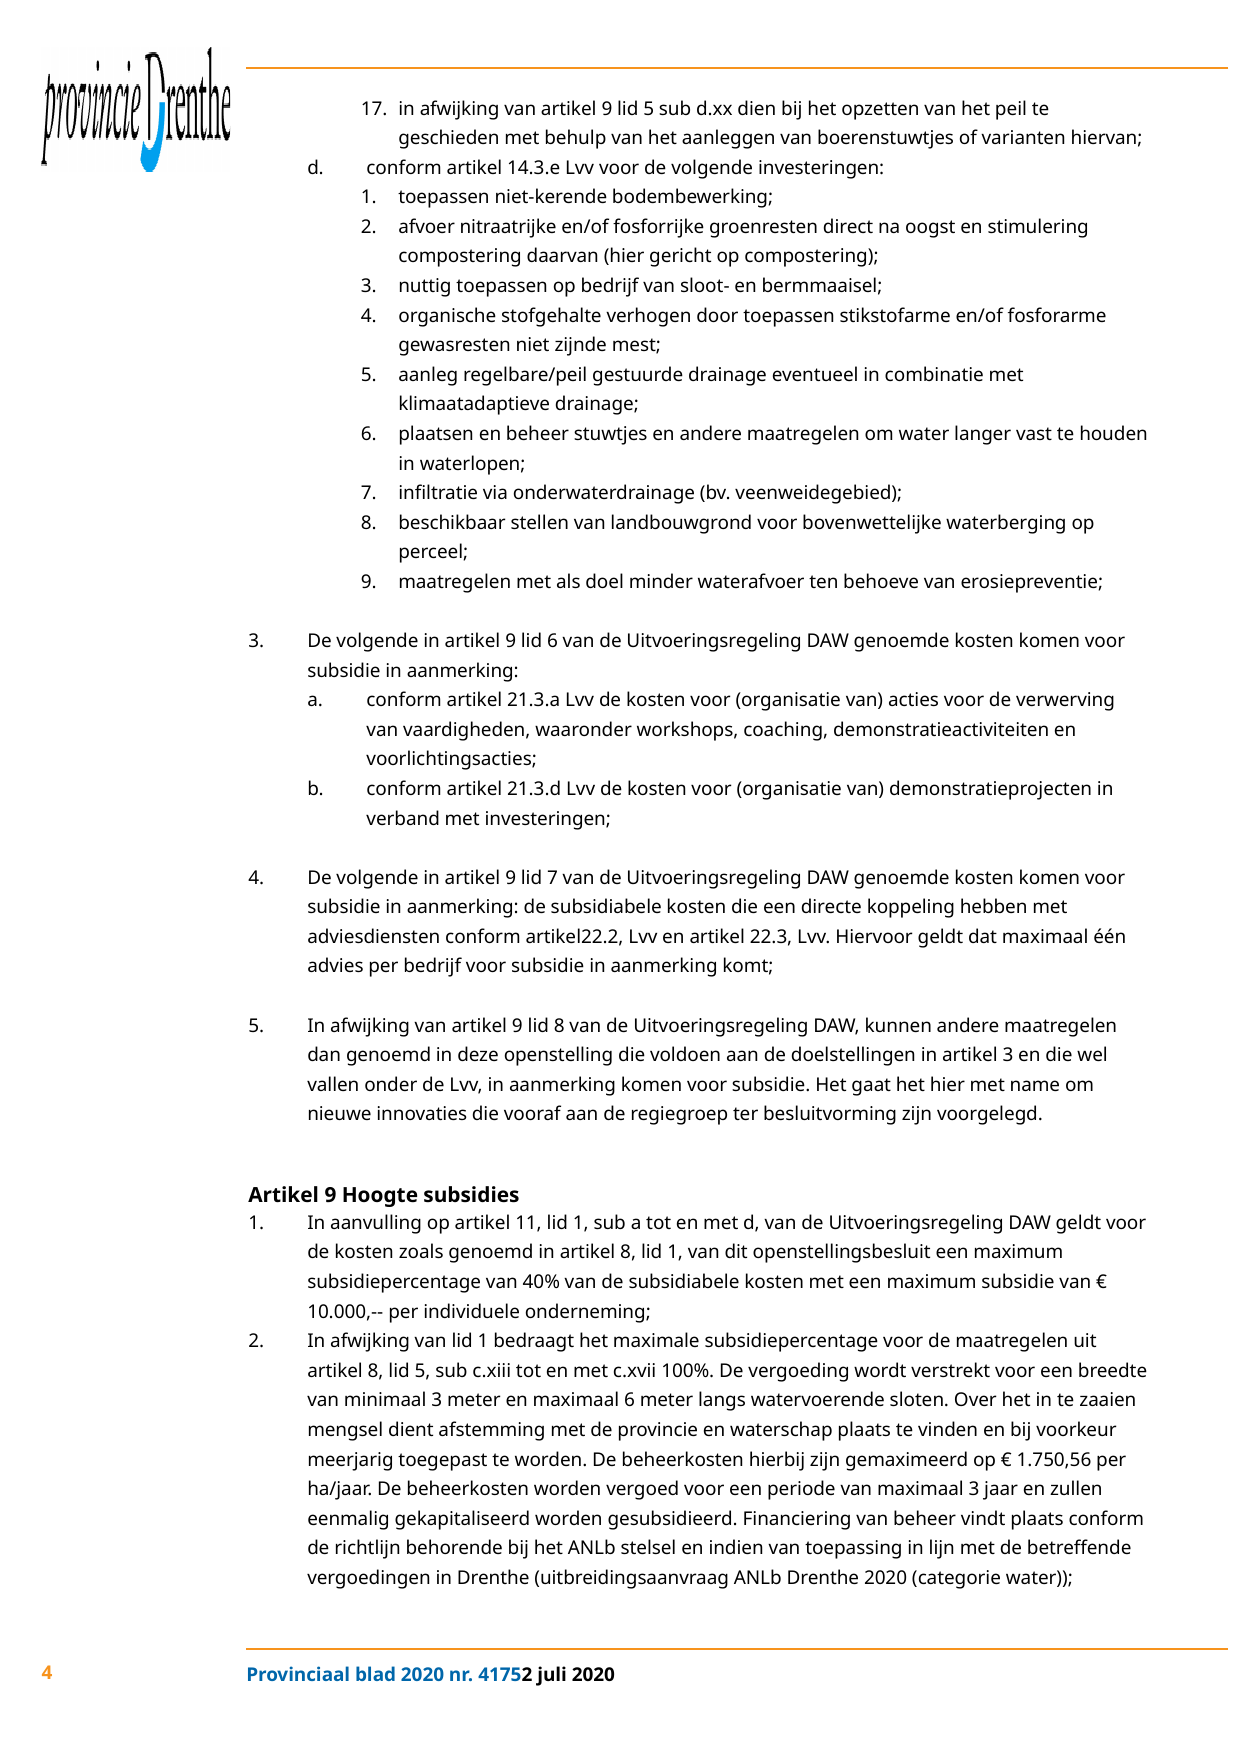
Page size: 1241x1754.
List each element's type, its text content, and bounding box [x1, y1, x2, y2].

list infiltratie via onderwaterdrainage (bv. veenweidegebied); [361, 479, 1152, 505]
list in afwijking van artikel 9 lid 5 sub d.xx dien bij het opzetten van het peil te geschieden met behulp van het aanleggen van boerenstuwtjes of varianten hiervan; [361, 95, 1152, 150]
list In afwijking van artikel 9 lid 8 van de Uitvoeringsregeling DAW, kunnen andere maatregelen dan genoemd in deze openstelling die voldoen aan de doelstellingen in artikel 3 en die wel vallen onder de Lvv, in aanmerking komen voor subsidie. Het gaat het hier met name om nieuwe innovaties die vooraf aan de regiegroep ter besluitvorming zijn voorgelegd. [248, 1012, 1152, 1126]
list In afwijking van lid 1 bedraagt het maximale subsidiepercentage voor de maatregelen uit artikel 8, lid 5, sub c.xiii tot en met c.xvii 100%. De vergoeding wordt verstrekt voor een breedte van minimaal 3 meter en maximaal 6 meter langs watervoerende sloten. Over het in te zaaien mengsel dient afstemming met de provincie en waterschap plaats te vinden en bij voorkeur meerjarig toegepast te worden. De beheerkosten hierbij zijn gemaximeerd op € 1.750,56 per ha/jaar. De beheerkosten worden vergoed voor een periode van maximaal 3 jaar en zullen eenmalig gekapitaliseerd worden gesubsidieerd. Financiering van beheer vindt plaats conform de richtlijn behorende bij het ANLb stelsel en indien van toepassing in lijn met de betreffende vergoedingen in Drenthe (uitbreidingsaanvraag ANLb Drenthe 2020 (categorie water)); [248, 1327, 1152, 1590]
list De volgende in artikel 9 lid 6 van de Uitvoeringsregeling DAW genoemde kosten komen voor subsidie in aanmerking: [248, 627, 1152, 683]
list maatregelen met als doel minder waterafvoer ten behoeve van erosiepreventie; [361, 568, 1152, 594]
list plaatsen en beheer stuwtjes en andere maatregelen om water langer vast te houden in waterlopen; [361, 420, 1152, 476]
list toepassen niet-kerende bodembewerking; [361, 183, 1152, 209]
list afvoer nitraatrijke en/of fosforrijke groenresten direct na oogst en stimulering compostering daarvan (hier gericht op compostering); [361, 213, 1152, 268]
list In aanvulling op artikel 11, lid 1, sub a tot en met d, van de Uitvoeringsregeling DAW geldt voor de kosten zoals genoemd in artikel 8, lid 1, van dit openstellingsbesluit een maximum subsidiepercentage van 40% van de subsidiabele kosten met een maximum subsidie van € 10.000,-- per individuele onderneming; [248, 1209, 1152, 1323]
list beschikbaar stellen van landbouwgrond voor bovenwettelijke waterberging op perceel; [361, 509, 1152, 564]
list De volgende in artikel 9 lid 7 van de Uitvoeringsregeling DAW genoemde kosten komen voor subsidie in aanmerking: de subsidiabele kosten die een directe koppeling hebben met adviesdiensten conform artikel22.2, Lvv en artikel 22.3, Lvv. Hiervoor geldt dat maximaal één advies per bedrijf voor subsidie in aanmerking komt; [248, 864, 1152, 978]
picture [41, 47, 231, 172]
list conform artikel 14.3.e Lvv voor de volgende investeringen: [307, 154, 1152, 180]
list conform artikel 21.3.d Lvv de kosten voor (organisatie van) demonstratieprojecten in verband met investeringen; [307, 775, 1152, 831]
text Artikel 9 Hoogte subsidies [248, 1181, 1152, 1209]
list conform artikel 21.3.a Lvv de kosten voor (organisatie van) acties voor de verwerving van vaardigheden, waaronder workshops, coaching, demonstratieactiviteiten en voorlichtingsacties; [307, 686, 1152, 771]
list aanleg regelbare/peil gestuurde drainage eventueel in combinatie met klimaatadaptieve drainage; [361, 361, 1152, 416]
list nuttig toepassen op bedrijf van sloot- en bermmaaisel; [361, 272, 1152, 298]
list organische stofgehalte verhogen door toepassen stikstofarme en/of fosforarme gewasresten niet zijnde mest; [361, 302, 1152, 357]
